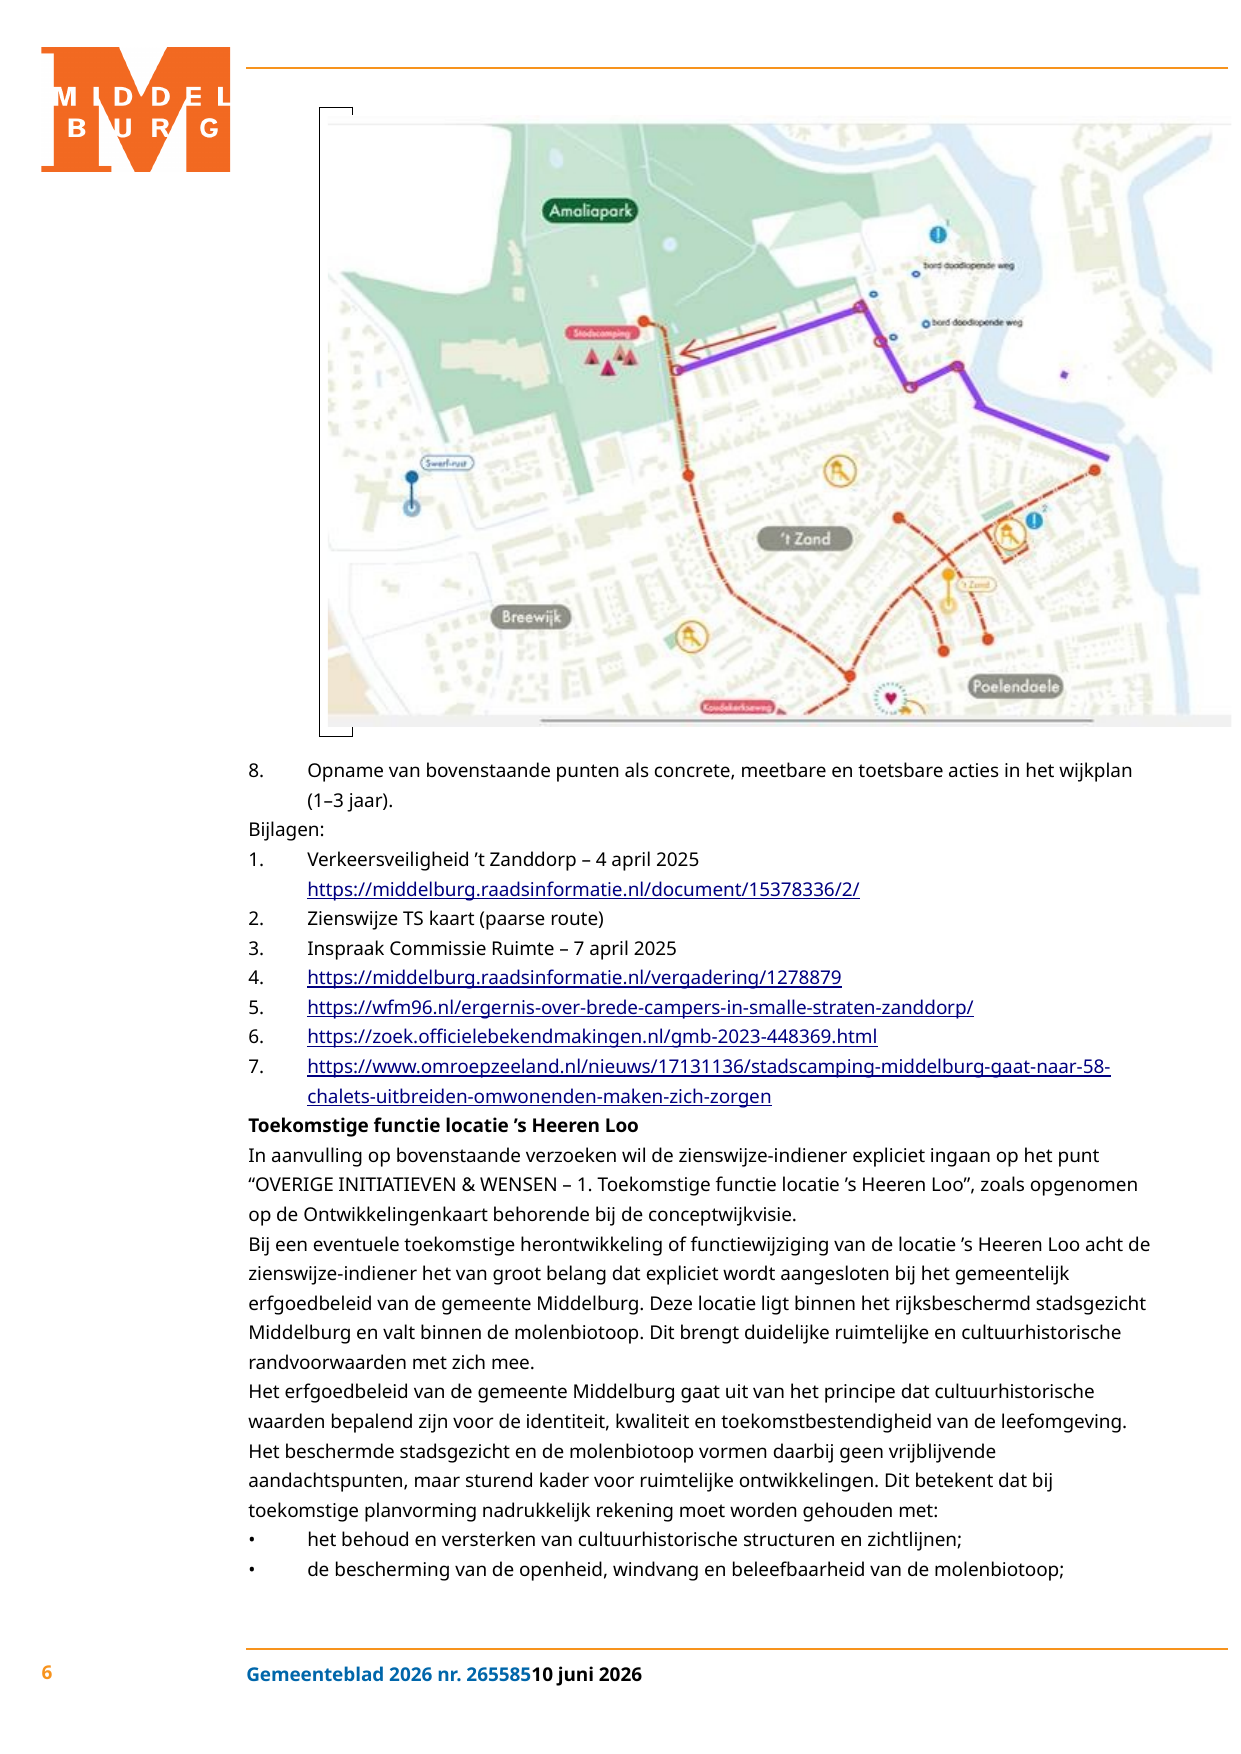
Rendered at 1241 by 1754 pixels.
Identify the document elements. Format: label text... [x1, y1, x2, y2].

picture [41, 47, 231, 172]
list de bescherming van de openheid, windvang en beleefbaarheid van de molenbiotoop; [248, 1556, 1152, 1582]
picture [327, 115, 1232, 727]
list https://zoek.officielebekendmakingen.nl/gmb-2023-448369.html [248, 1024, 1152, 1049]
text In aanvulling op bovenstaande verzoeken wil de zienswijze-indiener expliciet ingaan op het punt “OVERIGE INITIATIEVEN & WENSEN – 1. Toekomstige functie locatie ’s Heeren Loo”, zoals opgenomen op de Ontwikkelingenkaart behorende bij de conceptwijkvisie. [248, 1142, 1152, 1227]
list het behoud en versterken van cultuurhistorische structuren en zichtlijnen; [248, 1527, 1152, 1552]
text Bij een eventuele toekomstige herontwikkeling of functiewijziging van de locatie ’s Heeren Loo acht de zienswijze-indiener het van groot belang dat expliciet wordt aangesloten bij het gemeentelijk erfgoedbeleid van de gemeente Middelburg. Deze locatie ligt binnen het rijksbeschermd stadsgezicht Middelburg en valt binnen de molenbiotoop. Dit brengt duidelijke ruimtelijke en cultuurhistorische randvoorwaarden met zich mee. [248, 1231, 1152, 1375]
list Zienswijze TS kaart (paarse route) [248, 905, 1152, 931]
list https://middelburg.raadsinformatie.nl/vergadering/1278879 [248, 964, 1152, 990]
text Het erfgoedbeleid van de gemeente Middelburg gaat uit van het principe dat cultuurhistorische waarden bepalend zijn voor de identiteit, kwaliteit en toekomstbestendigheid van de leefomgeving. Het beschermde stadsgezicht en de molenbiotoop vormen daarbij geen vrijblijvende aandachtspunten, maar sturend kader voor ruimtelijke ontwikkelingen. Dit betekent dat bij toekomstige planvorming nadrukkelijk rekening moet worden gehouden met: [248, 1379, 1152, 1523]
list Verkeersveiligheid ’t Zanddorp – 4 april 2025 https://middelburg.raadsinformatie.nl/document/15378336/2/ [248, 846, 1152, 901]
list https://wfm96.nl/ergernis-over-brede-campers-in-smalle-straten-zanddorp/ [248, 994, 1152, 1020]
list Inspraak Commissie Ruimte – 7 april 2025 [248, 935, 1152, 961]
text Bijlagen: [248, 817, 1152, 842]
text Toekomstige functie locatie ’s Heeren Loo [248, 1112, 1152, 1138]
list https://www.omroepzeeland.nl/nieuws/17131136/stadscamping-middelburg-gaat-naar-58-chalets-uitbreiden-omwonenden-maken-zich-zorgen [248, 1053, 1152, 1108]
list Opname van bovenstaande punten als concrete, meetbare en toetsbare acties in het wijkplan (1–3 jaar). [248, 757, 1152, 813]
